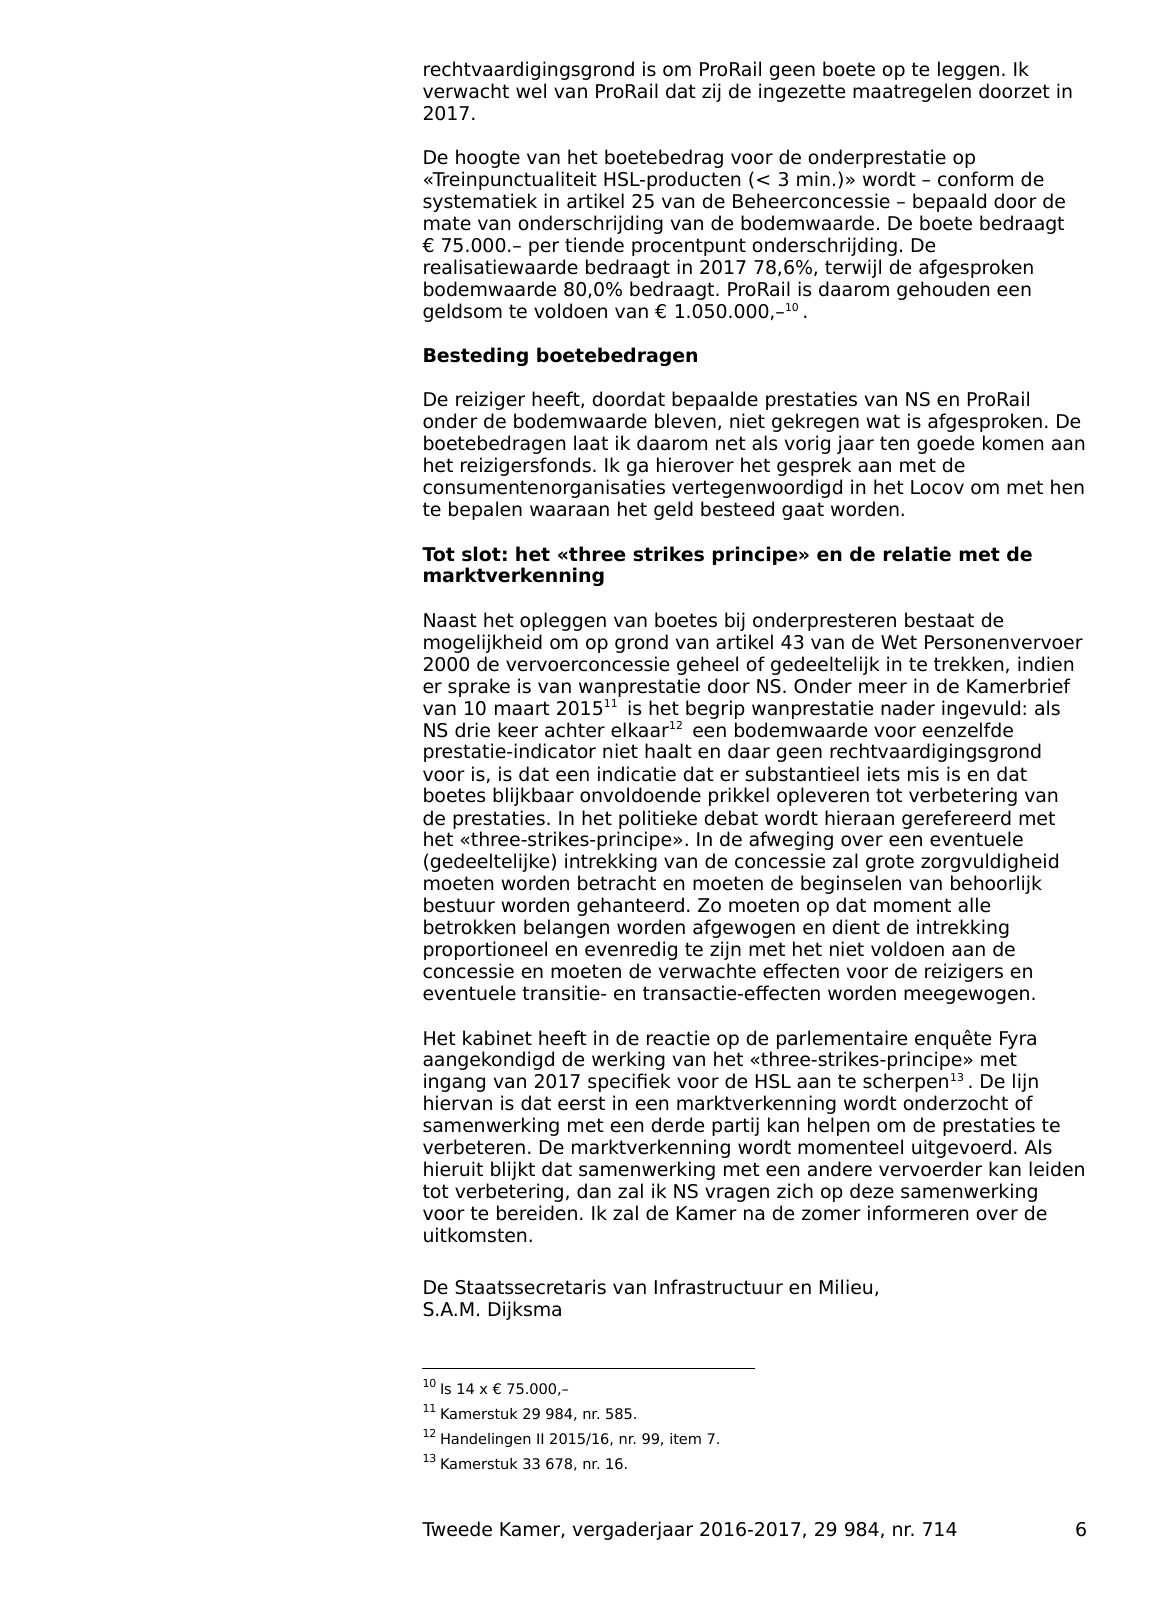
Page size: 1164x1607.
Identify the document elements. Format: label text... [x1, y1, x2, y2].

text rechtvaardigingsgrond is om ProRail geen boete op te leggen. Ik verwacht wel van ProRail dat zij de ingezette maatregelen doorzet in 2017. [422, 59, 1087, 125]
text De Staatssecretaris van Infrastructuur en Milieu, S.A.M. Dijksma [422, 1277, 1087, 1321]
text Kamerstuk 33 678, nr. 16. [422, 1452, 1087, 1474]
text De hoogte van het boetebedrag voor de onderprestatie op «Treinpunctualiteit HSL-producten (< 3 min.)» wordt – conform de systematiek in artikel 25 van de Beheerconcessie – bepaald door de mate van onderschrijding van de bodemwaarde. De boete bedraagt € 75.000.– per tiende procentpunt onderschrijding. De realisatiewaarde bedraagt in 2017 78,6%, terwijl de afgesproken bodemwaarde 80,0% bedraagt. ProRail is daarom gehouden een geldsom te voldoen van € 1.050.000,–. [422, 147, 1087, 323]
text Kamerstuk 29 984, nr. 585. [422, 1402, 1087, 1424]
subtitle Besteding boetebedragen [422, 345, 1087, 367]
text Handelingen II 2015/16, nr. 99, item 7. [422, 1427, 1087, 1449]
text Naast het opleggen van boetes bij onderpresteren bestaat de mogelijkheid om op grond van artikel 43 van de Wet Personenvervoer 2000 de vervoerconcessie geheel of gedeeltelijk in te trekken, indien er sprake is van wanprestatie door NS. Onder meer in de Kamerbrief van 10 maart 2015 is het begrip wanprestatie nader ingevuld: als NS drie keer achter elkaar een bodemwaarde voor eenzelfde prestatie-indicator niet haalt en daar geen rechtvaardigingsgrond voor is, is dat een indicatie dat er substantieel iets mis is en dat boetes blijkbaar onvoldoende prikkel opleveren tot verbetering van de prestaties. In het politieke debat wordt hieraan gerefereerd met het «three-strikes-principe». In de afweging over een eventuele (gedeeltelijke) intrekking van de concessie zal grote zorgvuldigheid moeten worden betracht en moeten de beginselen van behoorlijk bestuur worden gehanteerd. Zo moeten op dat moment alle betrokken belangen worden afgewogen en dient de intrekking proportioneel en evenredig te zijn met het niet voldoen aan de concessie en moeten de verwachte effecten voor de reizigers en eventuele transitie- en transactie-effecten worden meegewogen. [422, 609, 1087, 1005]
text Is 14 x € 75.000,– [422, 1377, 1087, 1399]
text Het kabinet heeft in de reactie op de parlementaire enquête Fyra aangekondigd de werking van het «three-strikes-principe» met ingang van 2017 specifiek voor de HSL aan te scherpen. De lijn hiervan is dat eerst in een marktverkenning wordt onderzocht of samenwerking met een derde partij kan helpen om de prestaties te verbeteren. De marktverkenning wordt momenteel uitgevoerd. Als hieruit blijkt dat samenwerking met een andere vervoerder kan leiden tot verbetering, dan zal ik NS vragen zich op deze samenwerking voor te bereiden. Ik zal de Kamer na de zomer informeren over de uitkomsten. [422, 1027, 1087, 1247]
text De reiziger heeft, doordat bepaalde prestaties van NS en ProRail onder de bodemwaarde bleven, niet gekregen wat is afgesproken. De boetebedragen laat ik daarom net als vorig jaar ten goede komen aan het reizigersfonds. Ik ga hierover het gesprek aan met de consumentenorganisaties vertegenwoordigd in het Locov om met hen te bepalen waaraan het geld besteed gaat worden. [422, 389, 1087, 521]
subtitle Tot slot: het «three strikes principe» en de relatie met de marktverkenning [422, 543, 1087, 587]
